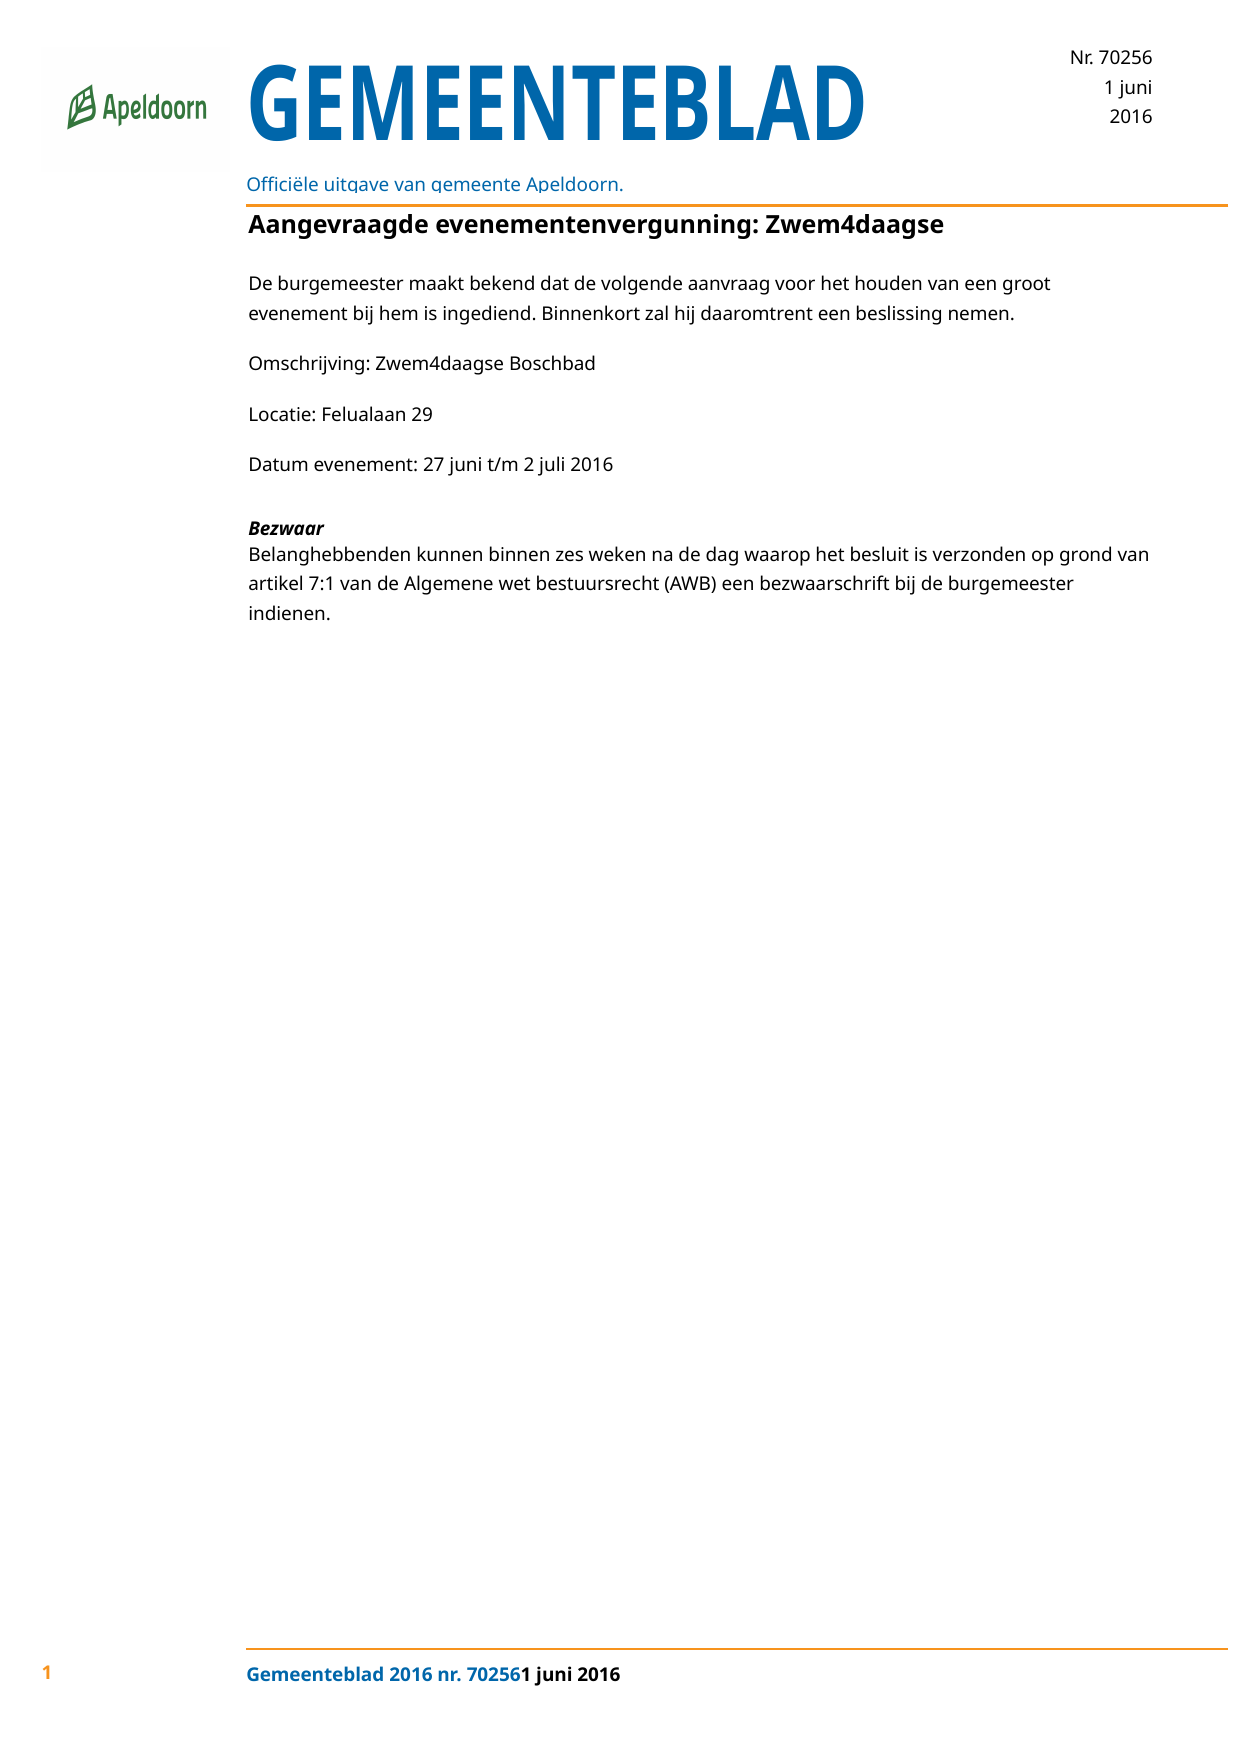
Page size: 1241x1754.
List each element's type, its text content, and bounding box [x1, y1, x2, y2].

text Bezwaar [248, 515, 1152, 541]
text Locatie: Felualaan 29 [248, 401, 1152, 426]
text Omschrijving: Zwem4daagse Boschbad [248, 350, 1152, 376]
text Datum evenement: 27 juni t/m 2 juli 2016 [248, 451, 1152, 477]
text Aangevraagde evenementenvergunning: Zwem4daagse [248, 207, 1152, 241]
picture [41, 47, 231, 172]
text De burgemeester maakt bekend dat de volgende aanvraag voor het houden van een groot evenement bij hem is ingediend. Binnenkort zal hij daaromtrent een beslissing nemen. [248, 270, 1152, 326]
text Belanghebbenden kunnen binnen zes weken na de dag waarop het besluit is verzonden op grond van artikel 7:1 van de Algemene wet bestuursrecht (AWB) een bezwaarschrift bij de burgemeester indienen. [248, 541, 1152, 626]
